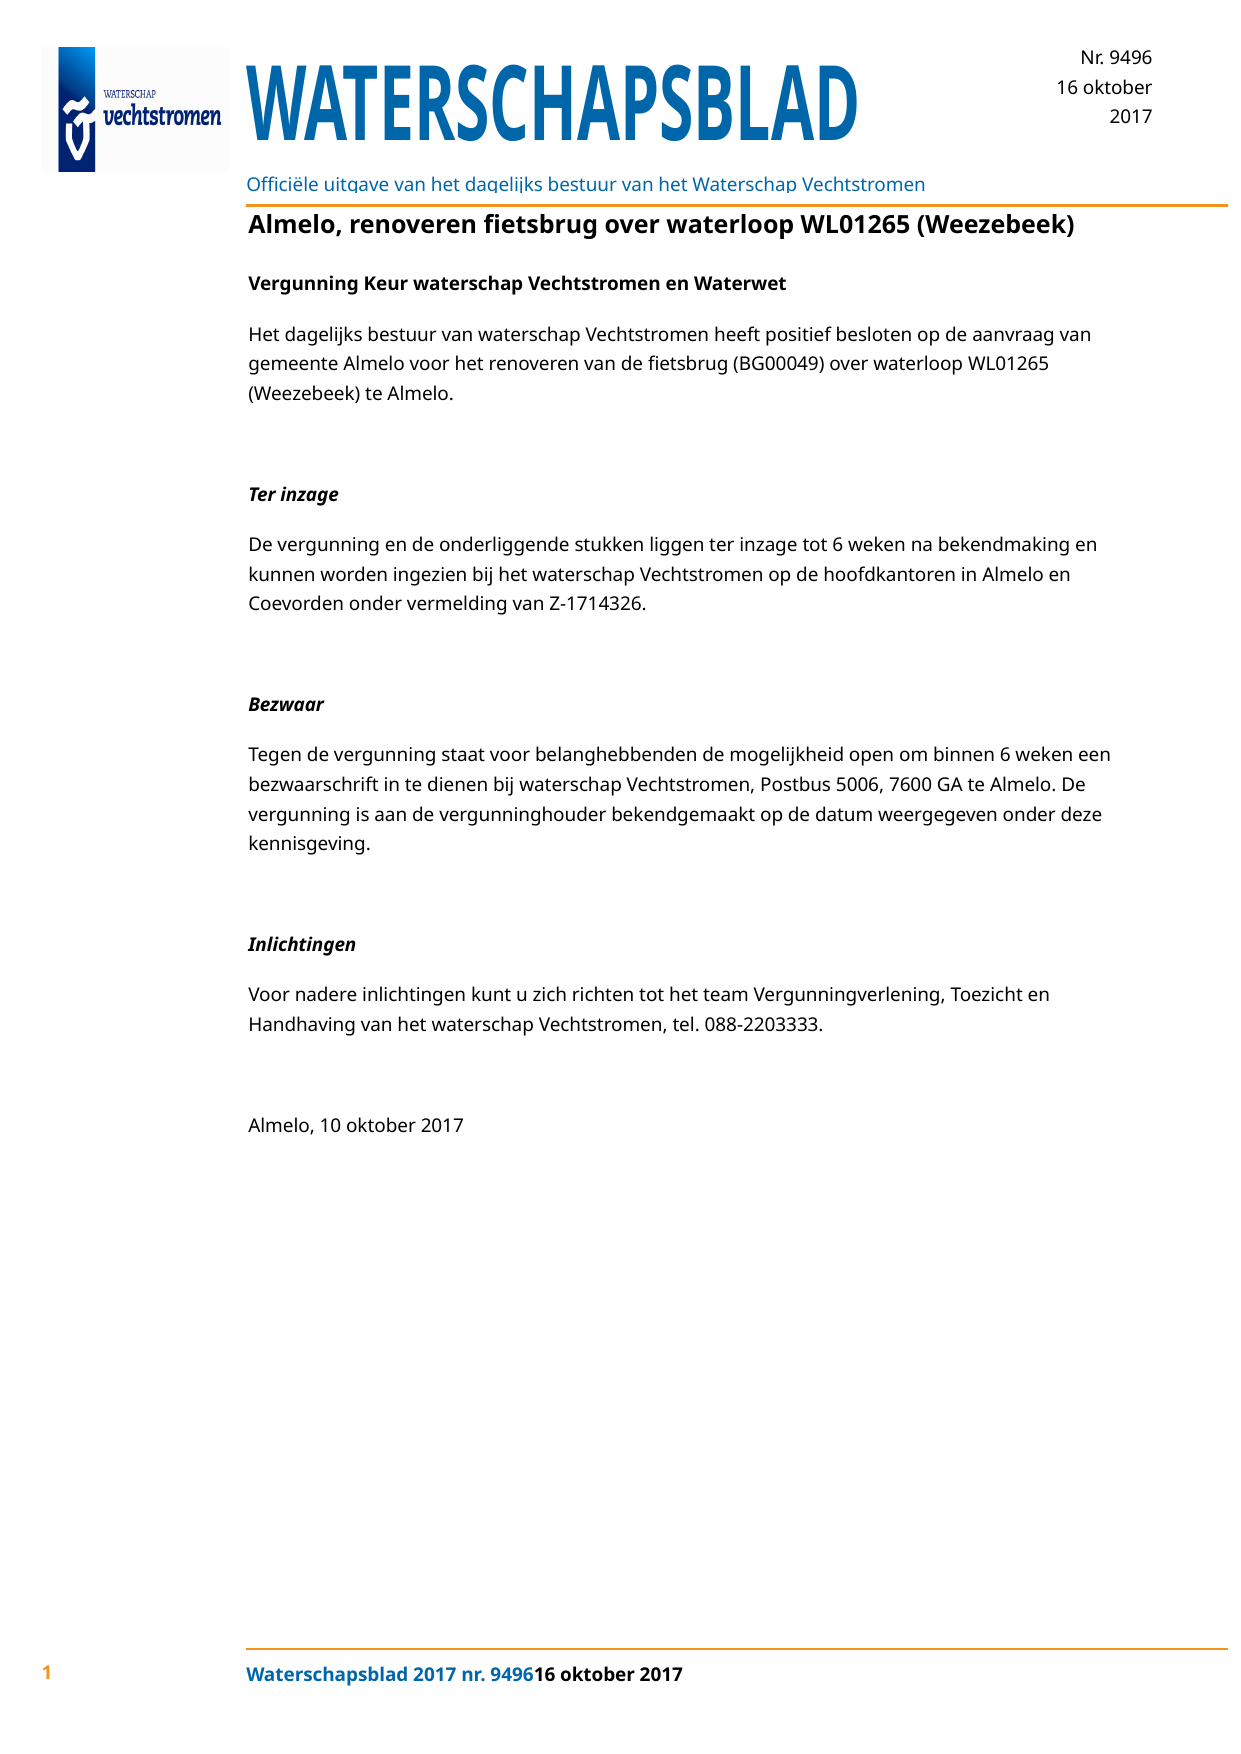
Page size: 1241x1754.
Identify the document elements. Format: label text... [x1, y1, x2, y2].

text Almelo, 10 oktober 2017 [248, 1112, 1152, 1138]
text Voor nadere inlichtingen kunt u zich richten tot het team Vergunningverlening, Toezicht en Handhaving van het waterschap Vechtstromen, tel. 088-2203333. [248, 982, 1152, 1037]
text Vergunning Keur waterschap Vechtstromen en Waterwet [248, 270, 1152, 296]
text Het dagelijks bestuur van waterschap Vechtstromen heeft positief besloten op de aanvraag van gemeente Almelo voor het renoveren van de fietsbrug (BG00049) over waterloop WL01265 (Weezebeek) te Almelo. [248, 321, 1152, 406]
text De vergunning en de onderliggende stukken liggen ter inzage tot 6 weken na bekendmaking en kunnen worden ingezien bij het waterschap Vechtstromen op de hoofdkantoren in Almelo en Coevorden onder vermelding van Z-1714326. [248, 531, 1152, 616]
text Ter inzage [248, 481, 1152, 506]
text Tegen de vergunning staat voor belanghebbenden de mogelijkheid open om binnen 6 weken een bezwaarschrift in te dienen bij waterschap Vechtstromen, Postbus 5006, 7600 GA te Almelo. De vergunning is aan de vergunninghouder bekendgemaakt op de datum weergegeven onder deze kennisgeving. [248, 742, 1152, 856]
text Inlichtingen [248, 931, 1152, 957]
picture [41, 47, 231, 172]
text Almelo, renoveren fietsbrug over waterloop WL01265 (Weezebeek) [248, 207, 1152, 241]
text Bezwaar [248, 691, 1152, 717]
